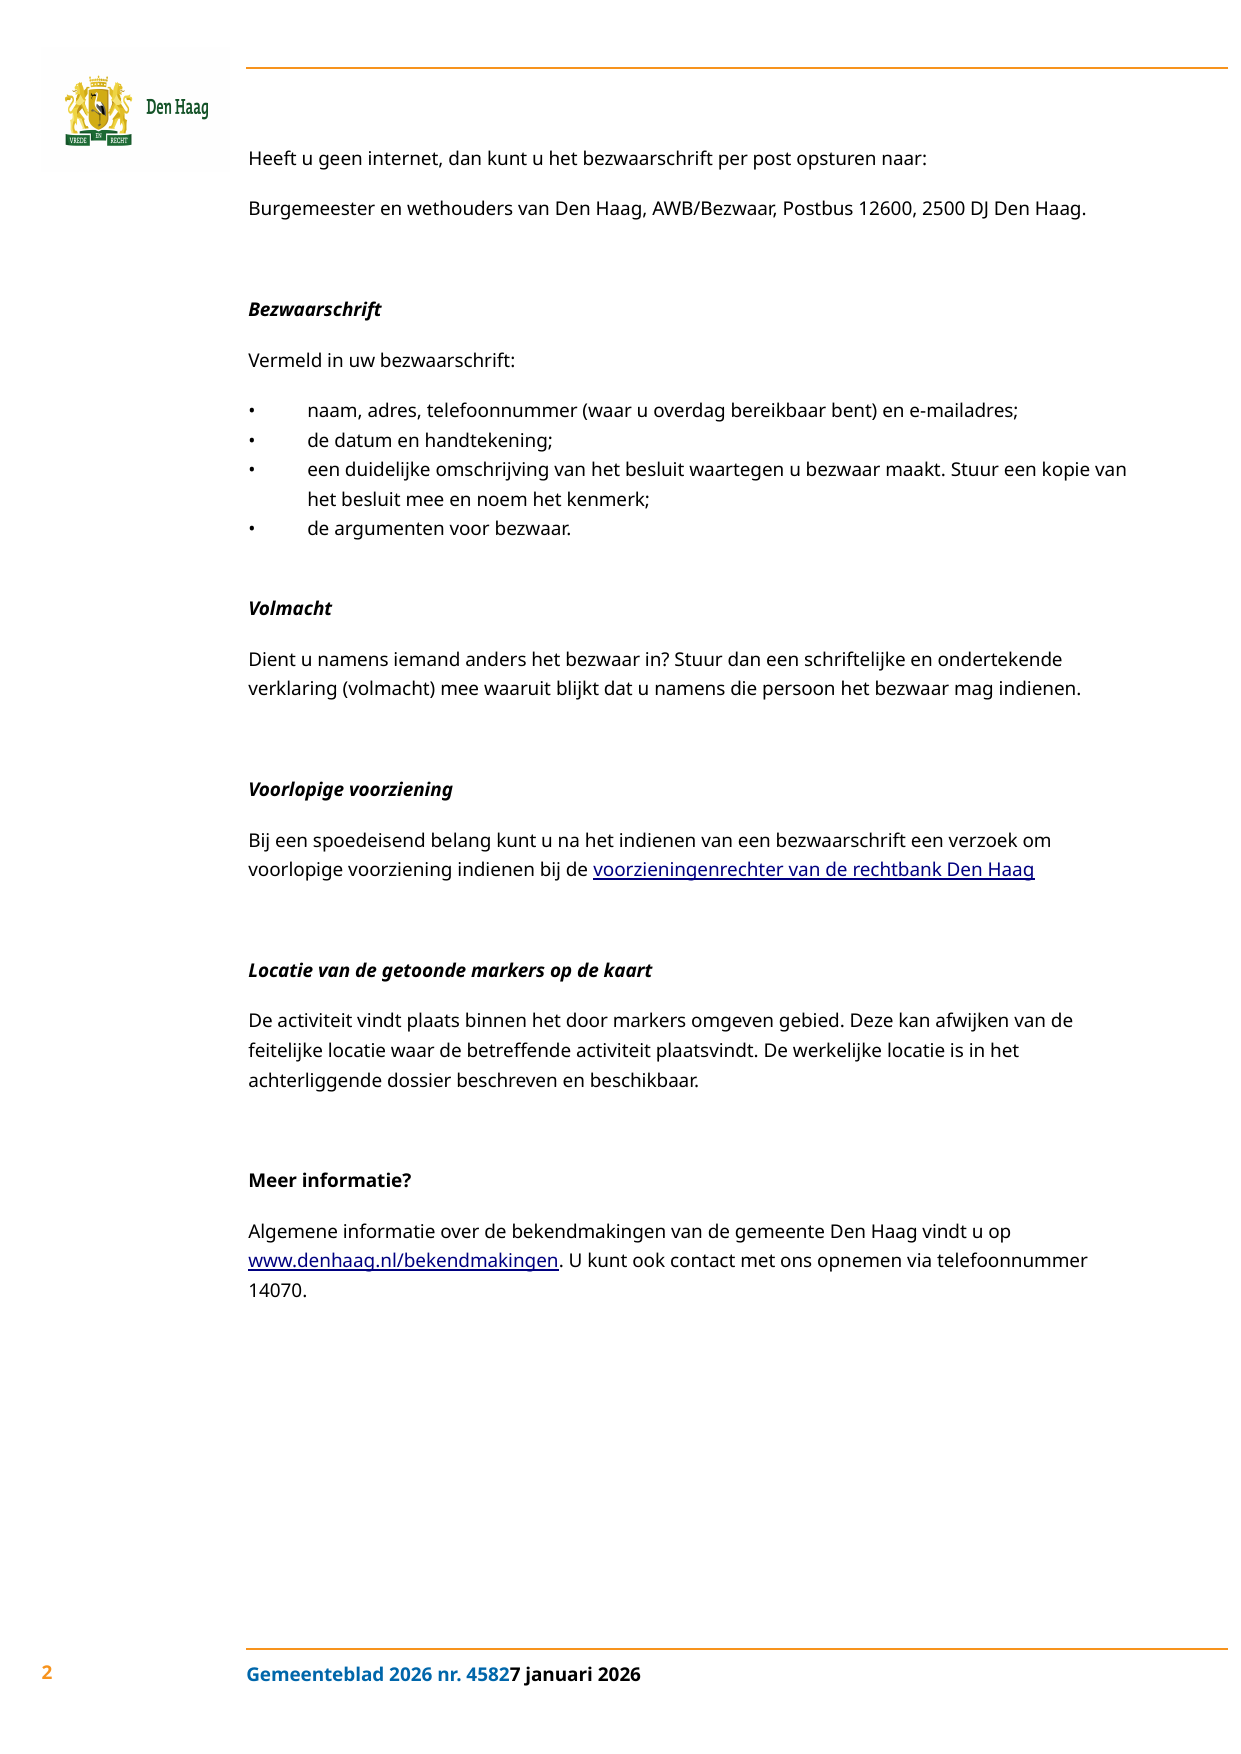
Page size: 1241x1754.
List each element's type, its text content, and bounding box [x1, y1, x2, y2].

list naam, adres, telefoonnummer (waar u overdag bereikbaar bent) en e-mailadres; [248, 397, 1152, 423]
text Heeft u geen internet, dan kunt u het bezwaarschrift per post opsturen naar: [248, 145, 1152, 171]
text Algemene informatie over de bekendmakingen van de gemeente Den Haag vindt u op www.denhaag.nl/bekendmakingen. U kunt ook contact met ons opnemen via telefoonnummer 14070. [248, 1218, 1152, 1303]
list de argumenten voor bezwaar. [248, 516, 1152, 541]
text Volmacht [248, 596, 1152, 621]
text Meer informatie? [248, 1168, 1152, 1193]
text Dient u namens iemand anders het bezwaar in? Stuur dan een schriftelijke en ondertekende verklaring (volmacht) mee waaruit blijkt dat u namens die persoon het bezwaar mag indienen. [248, 646, 1152, 701]
text Voorlopige voorziening [248, 776, 1152, 802]
text Bezwaarschrift [248, 296, 1152, 322]
text Burgemeester en wethouders van Den Haag, AWB/Bezwaar, Postbus 12600, 2500 DJ Den Haag. [248, 196, 1152, 221]
list de datum en handtekening; [248, 427, 1152, 453]
text Vermeld in uw bezwaarschrift: [248, 347, 1152, 373]
picture [41, 47, 231, 172]
text Bij een spoedeisend belang kunt u na het indienen van een bezwaarschrift een verzoek om voorlopige voorziening indienen bij de voorzieningenrechter van de rechtbank Den Haag [248, 827, 1152, 882]
text De activiteit vindt plaats binnen het door markers omgeven gebied. Deze kan afwijken van de feitelijke locatie waar de betreffende activiteit plaatsvindt. De werkelijke locatie is in het achterliggende dossier beschreven en beschikbaar. [248, 1008, 1152, 1093]
list een duidelijke omschrijving van het besluit waartegen u bezwaar maakt. Stuur een kopie van het besluit mee en noem het kenmerk; [248, 456, 1152, 512]
text Locatie van de getoonde markers op de kaart [248, 957, 1152, 983]
